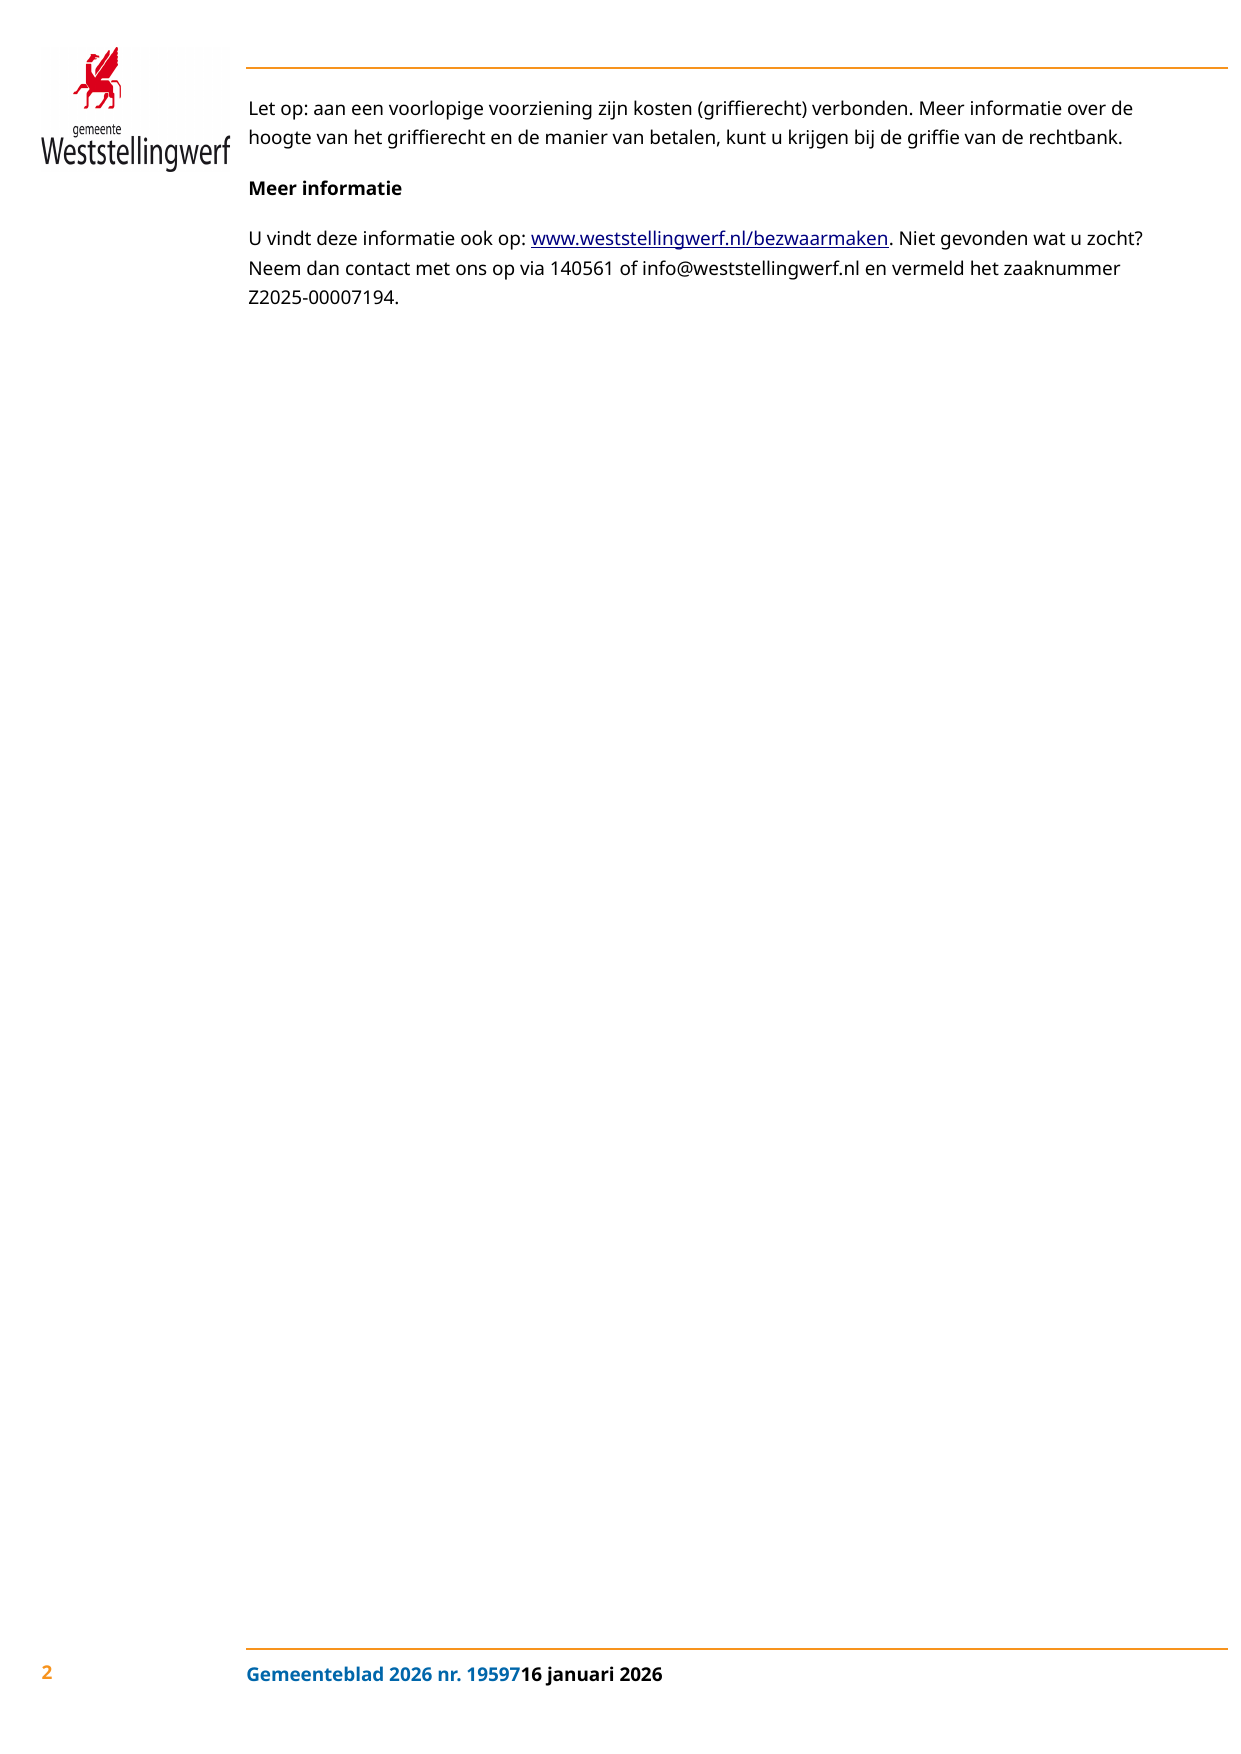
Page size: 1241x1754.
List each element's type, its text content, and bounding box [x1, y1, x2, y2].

text Meer informatie [248, 175, 1152, 201]
picture [41, 47, 231, 172]
text Let op: aan een voorlopige voorziening zijn kosten (griffierecht) verbonden. Meer informatie over de hoogte van het griffierecht en de manier van betalen, kunt u krijgen bij de griffie van de rechtbank. [248, 95, 1152, 150]
text U vindt deze informatie ook op: www.weststellingwerf.nl/bezwaarmaken. Niet gevonden wat u zocht? Neem dan contact met ons op via 140561 of info@weststellingwerf.nl en vermeld het zaaknummer Z2025-00007194. [248, 225, 1152, 310]
